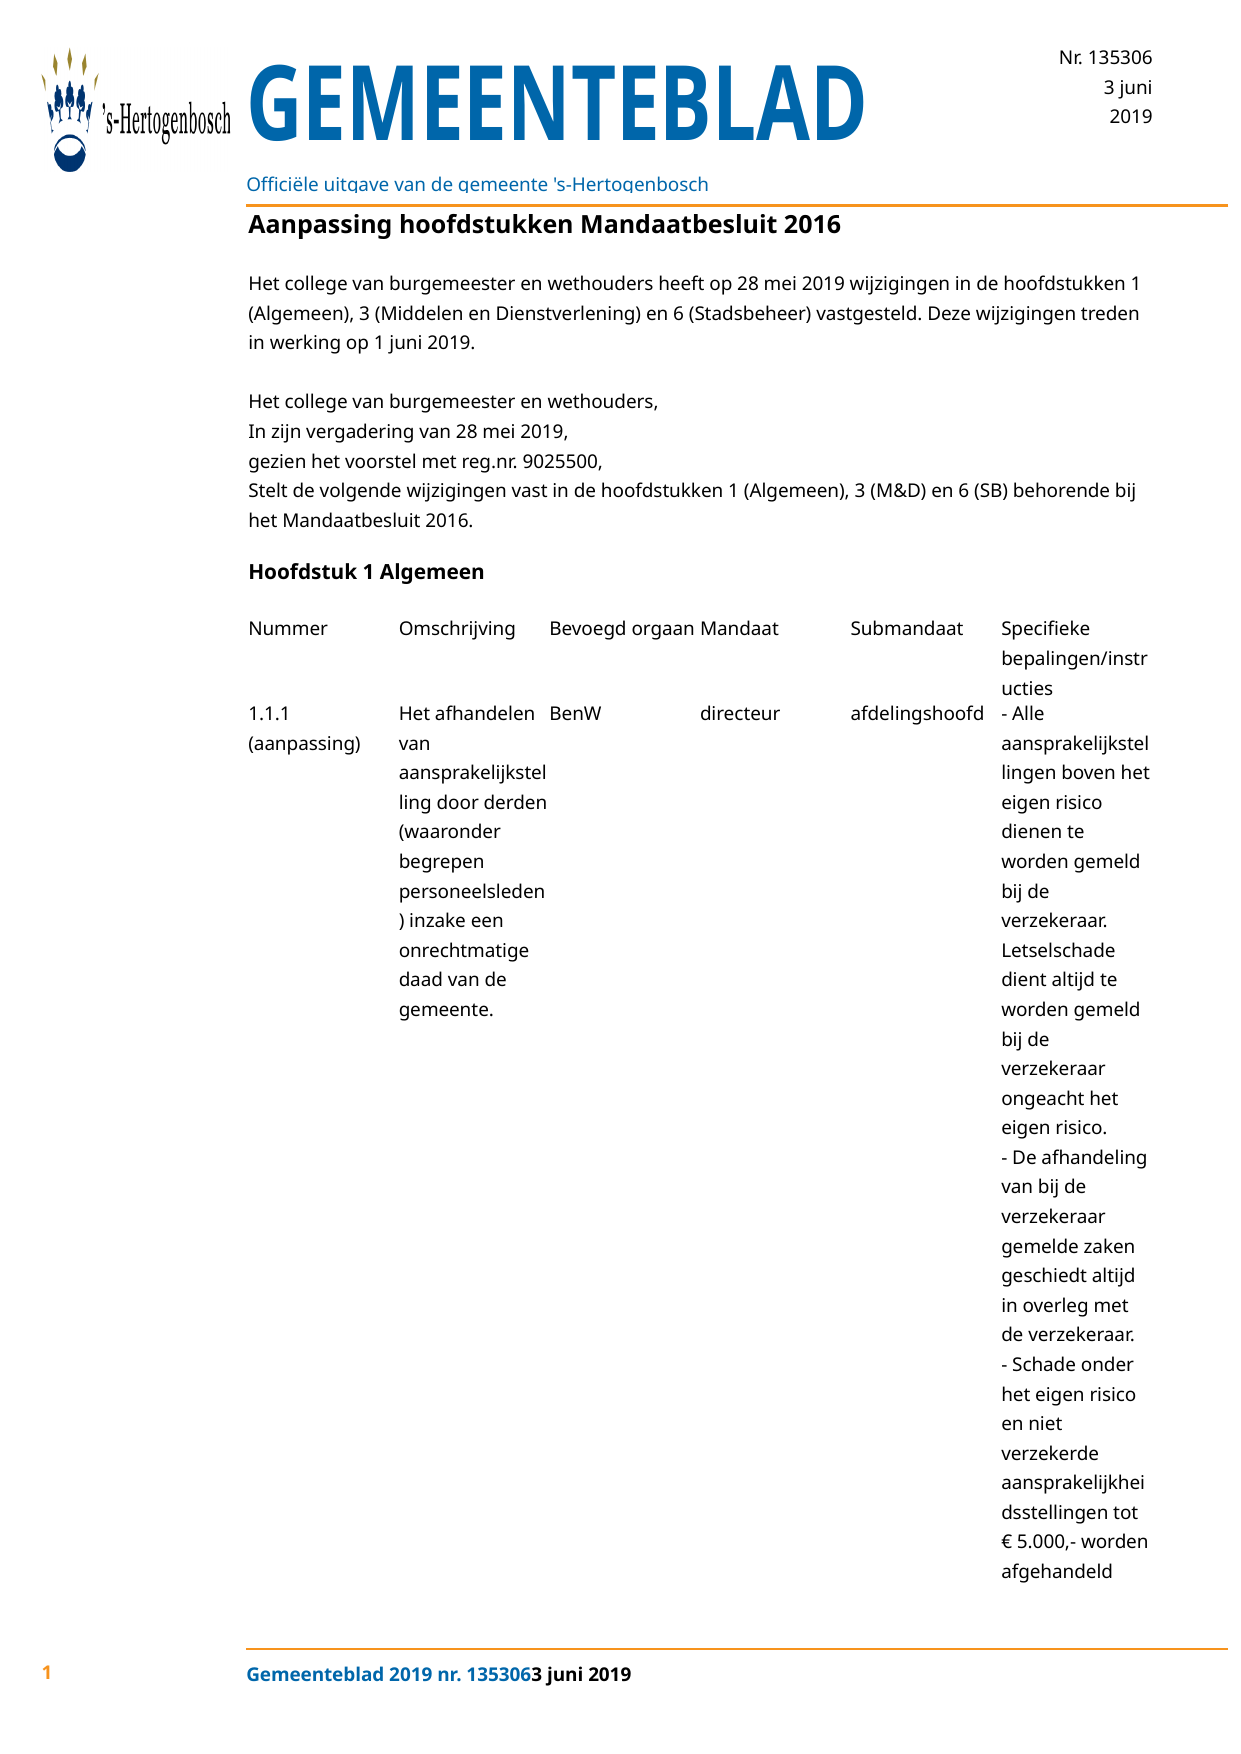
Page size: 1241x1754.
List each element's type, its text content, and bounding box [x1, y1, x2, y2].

picture [41, 47, 231, 172]
table_cell Het afhandelen van aansprakelijkstelling door derden (waaronder begrepen personeelsleden) inzake een onrechtmatige daad van de gemeente. [399, 700, 549, 1584]
text Het college van burgemeester en wethouders, [248, 389, 1152, 414]
table_header Nummer [248, 616, 398, 700]
text In zijn vergadering van 28 mei 2019, [248, 418, 1152, 444]
table_cell BenW [549, 700, 700, 1584]
table_cell 1.1.1 (aanpassing) [248, 700, 398, 1584]
table_header Bevoegd orgaan [549, 616, 700, 700]
table_cell directeur [700, 700, 850, 1584]
text Hoofdstuk 1 Algemeen [248, 557, 1152, 586]
table_header Specifieke bepalingen/instructies [1001, 616, 1152, 700]
table_header Mandaat [700, 616, 850, 700]
table_header Submandaat [850, 616, 1001, 700]
text Stelt de volgende wijzigingen vast in de hoofdstukken 1 (Algemeen), 3 (M&D) en 6 (SB) behorende bij het Mandaatbesluit 2016. [248, 477, 1152, 533]
table_cell afdelingshoofd [850, 700, 1001, 1584]
text Aanpassing hoofdstukken Mandaatbesluit 2016 [248, 207, 1152, 241]
text Het college van burgemeester en wethouders heeft op 28 mei 2019 wijzigingen in de hoofdstukken 1 (Algemeen), 3 (Middelen en Dienstverlening) en 6 (Stadsbeheer) vastgesteld. Deze wijzigingen treden in werking op 1 juni 2019. [248, 270, 1152, 355]
table_header Omschrijving [399, 616, 549, 700]
table_cell - Alle aansprakelijkstellingen boven het eigen risico dienen te worden gemeld bij de verzekeraar. Letselschade dient altijd te worden gemeld bij de verzekeraar ongeacht het eigen risico. - De afhandeling van bij de verzekeraar gemelde zaken geschiedt altijd in overleg met de verzekeraar. - Schade onder het eigen risico en niet verzekerde aansprakelijkheidsstellingen tot € 5.000,- worden afgehandeld [1001, 700, 1152, 1584]
text gezien het voorstel met reg.nr. 9025500, [248, 448, 1152, 473]
